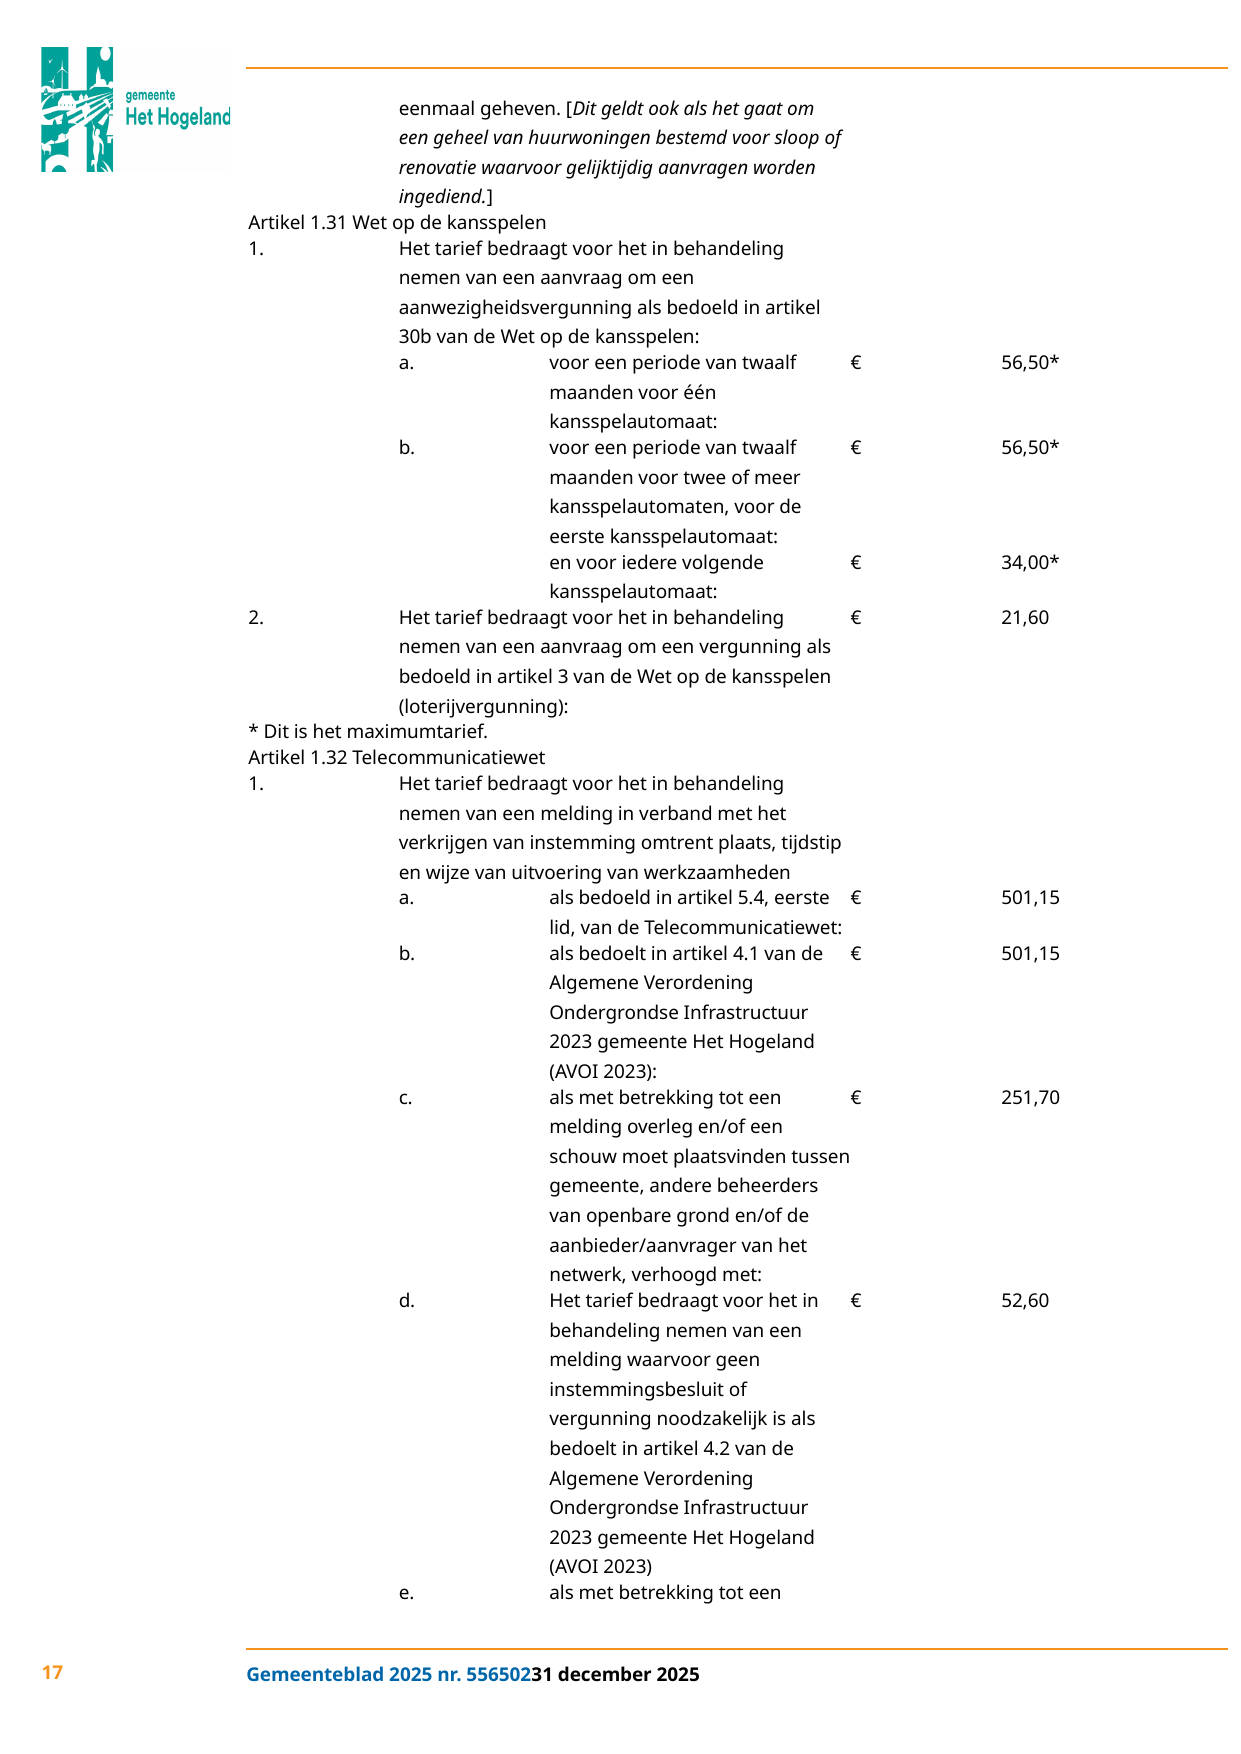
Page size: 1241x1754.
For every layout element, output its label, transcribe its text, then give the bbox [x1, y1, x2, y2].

table_cell [1001, 744, 1152, 770]
table_cell [248, 434, 398, 549]
table_cell [248, 350, 398, 434]
table_cell als bedoeld in artikel 5.4, eerste lid, van de Telecommunicatiewet: [549, 885, 850, 940]
table_cell 21,60 [1001, 604, 1152, 719]
table_cell 2. [248, 604, 398, 719]
table_cell c. [399, 1084, 549, 1287]
table_cell e. [399, 1579, 549, 1605]
table_cell € [850, 350, 1001, 434]
table_cell a. [399, 885, 549, 940]
table_cell [1001, 95, 1152, 209]
table_cell als bedoelt in artikel 4.1 van de Algemene Verordening Ondergrondse Infrastructuur 2023 gemeente Het Hogeland (AVOI 2023): [549, 940, 850, 1084]
table_cell 52,60 [1001, 1287, 1152, 1579]
table_cell [850, 95, 1001, 209]
table_cell b. [399, 434, 549, 549]
table_cell a. [399, 350, 549, 434]
table_cell [850, 770, 1001, 884]
table_cell [1001, 1579, 1152, 1605]
table_cell [248, 940, 398, 1084]
table_cell 1. [248, 235, 398, 349]
table_cell Artikel 1.32 Telecommunicatiewet [248, 744, 850, 770]
table_cell voor een periode van twaalf maanden voor twee of meer kansspelautomaten, voor de eerste kansspelautomaat: [549, 434, 850, 549]
table_cell [1001, 235, 1152, 349]
table_cell € [850, 1287, 1001, 1579]
table_cell [248, 885, 398, 940]
table_cell [248, 549, 398, 604]
table_cell voor een periode van twaalf maanden voor één kansspelautomaat: [549, 350, 850, 434]
table_cell [1001, 719, 1152, 744]
table_cell € [850, 434, 1001, 549]
table_cell [248, 1579, 398, 1605]
table_cell als met betrekking tot een [549, 1579, 850, 1605]
table_cell [248, 1084, 398, 1287]
table_cell als met betrekking tot een melding overleg en/of een schouw moet plaatsvinden tussen gemeente, andere beheerders van openbare grond en/of de aanbieder/aanvrager van het netwerk, verhoogd met: [549, 1084, 850, 1287]
table_cell Het tarief bedraagt voor het in behandeling nemen van een melding waarvoor geen instemmingsbesluit of vergunning noodzakelijk is als bedoelt in artikel 4.2 van de Algemene Verordening Ondergrondse Infrastructuur 2023 gemeente Het Hogeland (AVOI 2023) [549, 1287, 850, 1579]
table_cell 56,50* [1001, 434, 1152, 549]
table_cell Het tarief bedraagt voor het in behandeling nemen van een aanvraag om een aanwezigheidsvergunning als bedoeld in artikel 30b van de Wet op de kansspelen: [399, 235, 850, 349]
table_cell € [850, 1084, 1001, 1287]
table_cell [1001, 209, 1152, 235]
table_cell b. [399, 940, 549, 1084]
table_cell d. [399, 1287, 549, 1579]
table_cell Het tarief bedraagt voor het in behandeling nemen van een melding in verband met het verkrijgen van instemming omtrent plaats, tijdstip en wijze van uitvoering van werkzaamheden [399, 770, 850, 884]
table_cell [399, 549, 549, 604]
table_cell [1001, 770, 1152, 884]
table_cell eenmaal geheven. [Dit geldt ook als het gaat om een geheel van huurwoningen bestemd voor sloop of renovatie waarvoor gelijktijdig aanvragen worden ingediend.] [399, 95, 850, 209]
table_cell 34,00* [1001, 549, 1152, 604]
table_cell [248, 1287, 398, 1579]
picture [41, 47, 231, 172]
table_cell en voor iedere volgende kansspelautomaat: [549, 549, 850, 604]
table_cell [850, 235, 1001, 349]
table_cell 501,15 [1001, 940, 1152, 1084]
table_cell € [850, 549, 1001, 604]
table_cell [850, 1579, 1001, 1605]
table_cell 501,15 [1001, 885, 1152, 940]
table_cell € [850, 940, 1001, 1084]
table_cell * Dit is het maximumtarief. [248, 719, 1001, 744]
table_cell [248, 95, 398, 209]
table_cell € [850, 885, 1001, 940]
table_cell Het tarief bedraagt voor het in behandeling nemen van een aanvraag om een vergunning als bedoeld in artikel 3 van de Wet op de kansspelen (loterijvergunning): [399, 604, 850, 719]
table_cell 1. [248, 770, 398, 884]
table_cell [850, 744, 1001, 770]
table_cell [850, 209, 1001, 235]
table_cell Artikel 1.31 Wet op de kansspelen [248, 209, 850, 235]
table_cell 251,70 [1001, 1084, 1152, 1287]
table_cell € [850, 604, 1001, 719]
table_cell 56,50* [1001, 350, 1152, 434]
